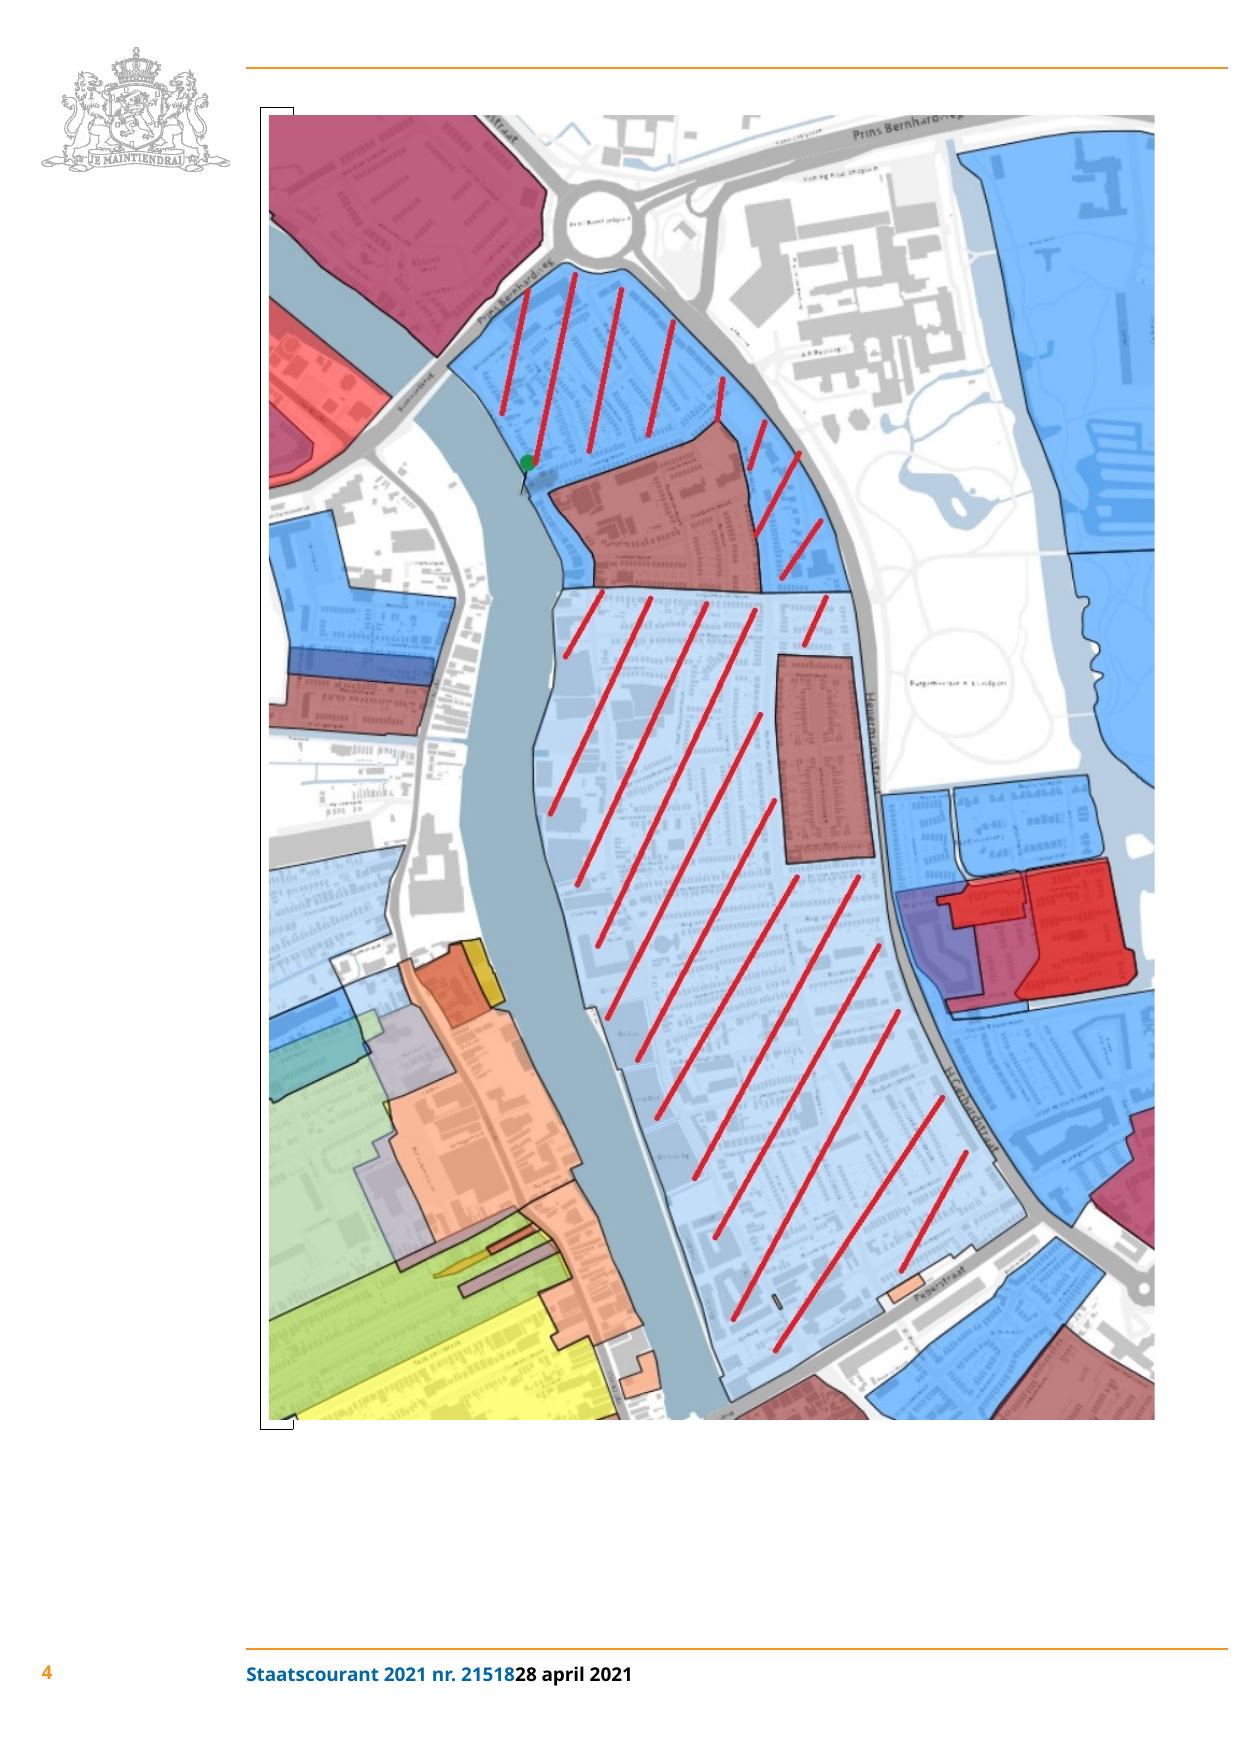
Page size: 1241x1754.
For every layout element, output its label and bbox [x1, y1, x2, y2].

picture [268, 115, 1155, 1420]
picture [41, 47, 231, 172]
